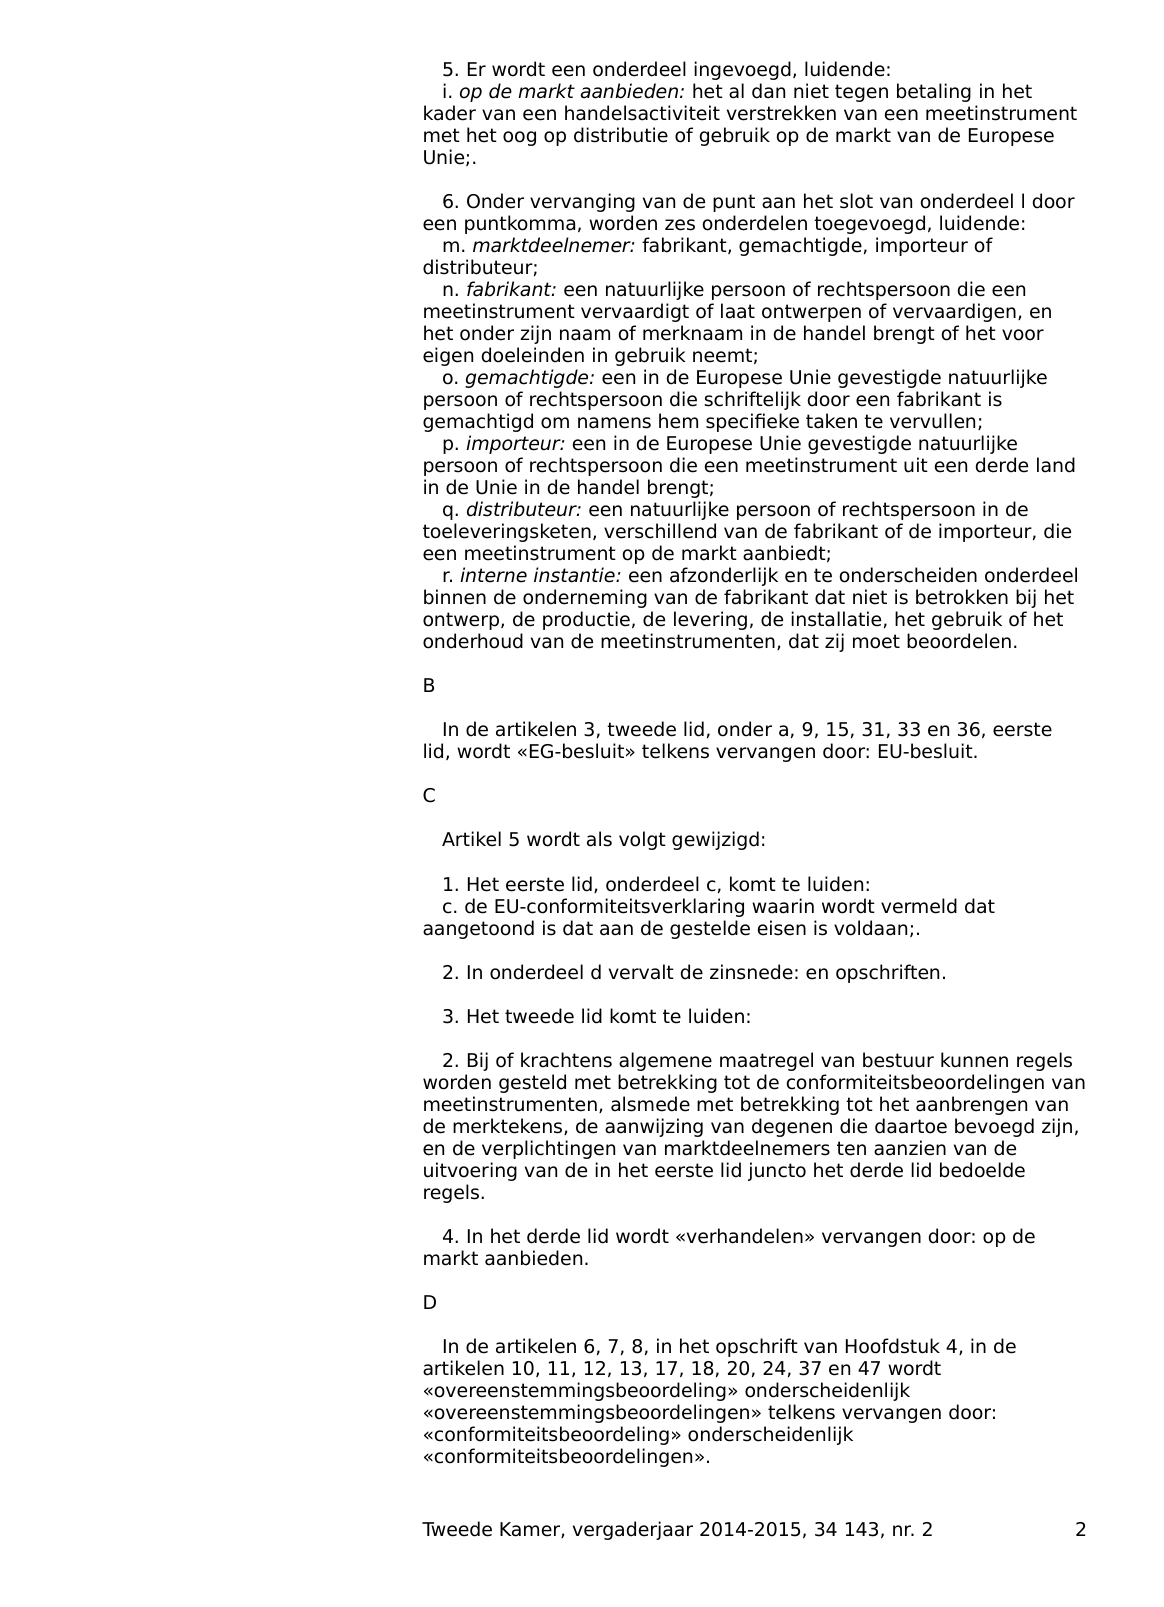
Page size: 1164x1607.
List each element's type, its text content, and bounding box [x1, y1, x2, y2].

text q. distributeur: een natuurlijke persoon of rechtspersoon in de toeleveringsketen, verschillend van de fabrikant of de importeur, die een meetinstrument op de markt aanbiedt; [422, 499, 1087, 565]
text i. op de markt aanbieden: het al dan niet tegen betaling in het kader van een handelsactiviteit verstrekken van een meetinstrument met het oog op distributie of gebruik op de markt van de Europese Unie;. [422, 81, 1087, 169]
text 2. Bij of krachtens algemene maatregel van bestuur kunnen regels worden gesteld met betrekking tot de conformiteitsbeoordelingen van meetinstrumenten, alsmede met betrekking tot het aanbrengen van de merktekens, de aanwijzing van degenen die daartoe bevoegd zijn, en de verplichtingen van marktdeelnemers ten aanzien van de uitvoering van de in het eerste lid juncto het derde lid bedoelde regels. [422, 1050, 1087, 1204]
text m. marktdeelnemer: fabrikant, gemachtigde, importeur of distributeur; [422, 235, 1087, 279]
text Artikel 5 wordt als volgt gewijzigd: [422, 829, 1087, 851]
text D [422, 1292, 1087, 1314]
text 1. Het eerste lid, onderdeel c, komt te luiden: [422, 873, 1087, 896]
text 3. Het tweede lid komt te luiden: [422, 1006, 1087, 1028]
text c. de EU-conformiteitsverklaring waarin wordt vermeld dat aangetoond is dat aan de gestelde eisen is voldaan;. [422, 896, 1087, 939]
text n. fabrikant: een natuurlijke persoon of rechtspersoon die een meetinstrument vervaardigt of laat ontwerpen of vervaardigen, en het onder zijn naam of merknaam in de handel brengt of het voor eigen doeleinden in gebruik neemt; [422, 279, 1087, 367]
text p. importeur: een in de Europese Unie gevestigde natuurlijke persoon of rechtspersoon die een meetinstrument uit een derde land in de Unie in de handel brengt; [422, 433, 1087, 499]
text 6. Onder vervanging van de punt aan het slot van onderdeel l door een puntkomma, worden zes onderdelen toegevoegd, luidende: [422, 191, 1087, 235]
text 5. Er wordt een onderdeel ingevoegd, luidende: [422, 59, 1087, 81]
text 4. In het derde lid wordt «verhandelen» vervangen door: op de markt aanbieden. [422, 1226, 1087, 1270]
text In de artikelen 6, 7, 8, in het opschrift van Hoofdstuk 4, in de artikelen 10, 11, 12, 13, 17, 18, 20, 24, 37 en 47 wordt «overeenstemmingsbeoordeling» onderscheidenlijk «overeenstemmingsbeoordelingen» telkens vervangen door: «conformiteitsbeoordeling» onderscheidenlijk «conformiteitsbeoordelingen». [422, 1336, 1087, 1468]
text B [422, 675, 1087, 697]
text C [422, 785, 1087, 807]
text r. interne instantie: een afzonderlijk en te onderscheiden onderdeel binnen de onderneming van de fabrikant dat niet is betrokken bij het ontwerp, de productie, de levering, de installatie, het gebruik of het onderhoud van de meetinstrumenten, dat zij moet beoordelen. [422, 565, 1087, 653]
text In de artikelen 3, tweede lid, onder a, 9, 15, 31, 33 en 36, eerste lid, wordt «EG-besluit» telkens vervangen door: EU-besluit. [422, 719, 1087, 763]
text 2. In onderdeel d vervalt de zinsnede: en opschriften. [422, 962, 1087, 984]
text o. gemachtigde: een in de Europese Unie gevestigde natuurlijke persoon of rechtspersoon die schriftelijk door een fabrikant is gemachtigd om namens hem specifieke taken te vervullen; [422, 367, 1087, 433]
